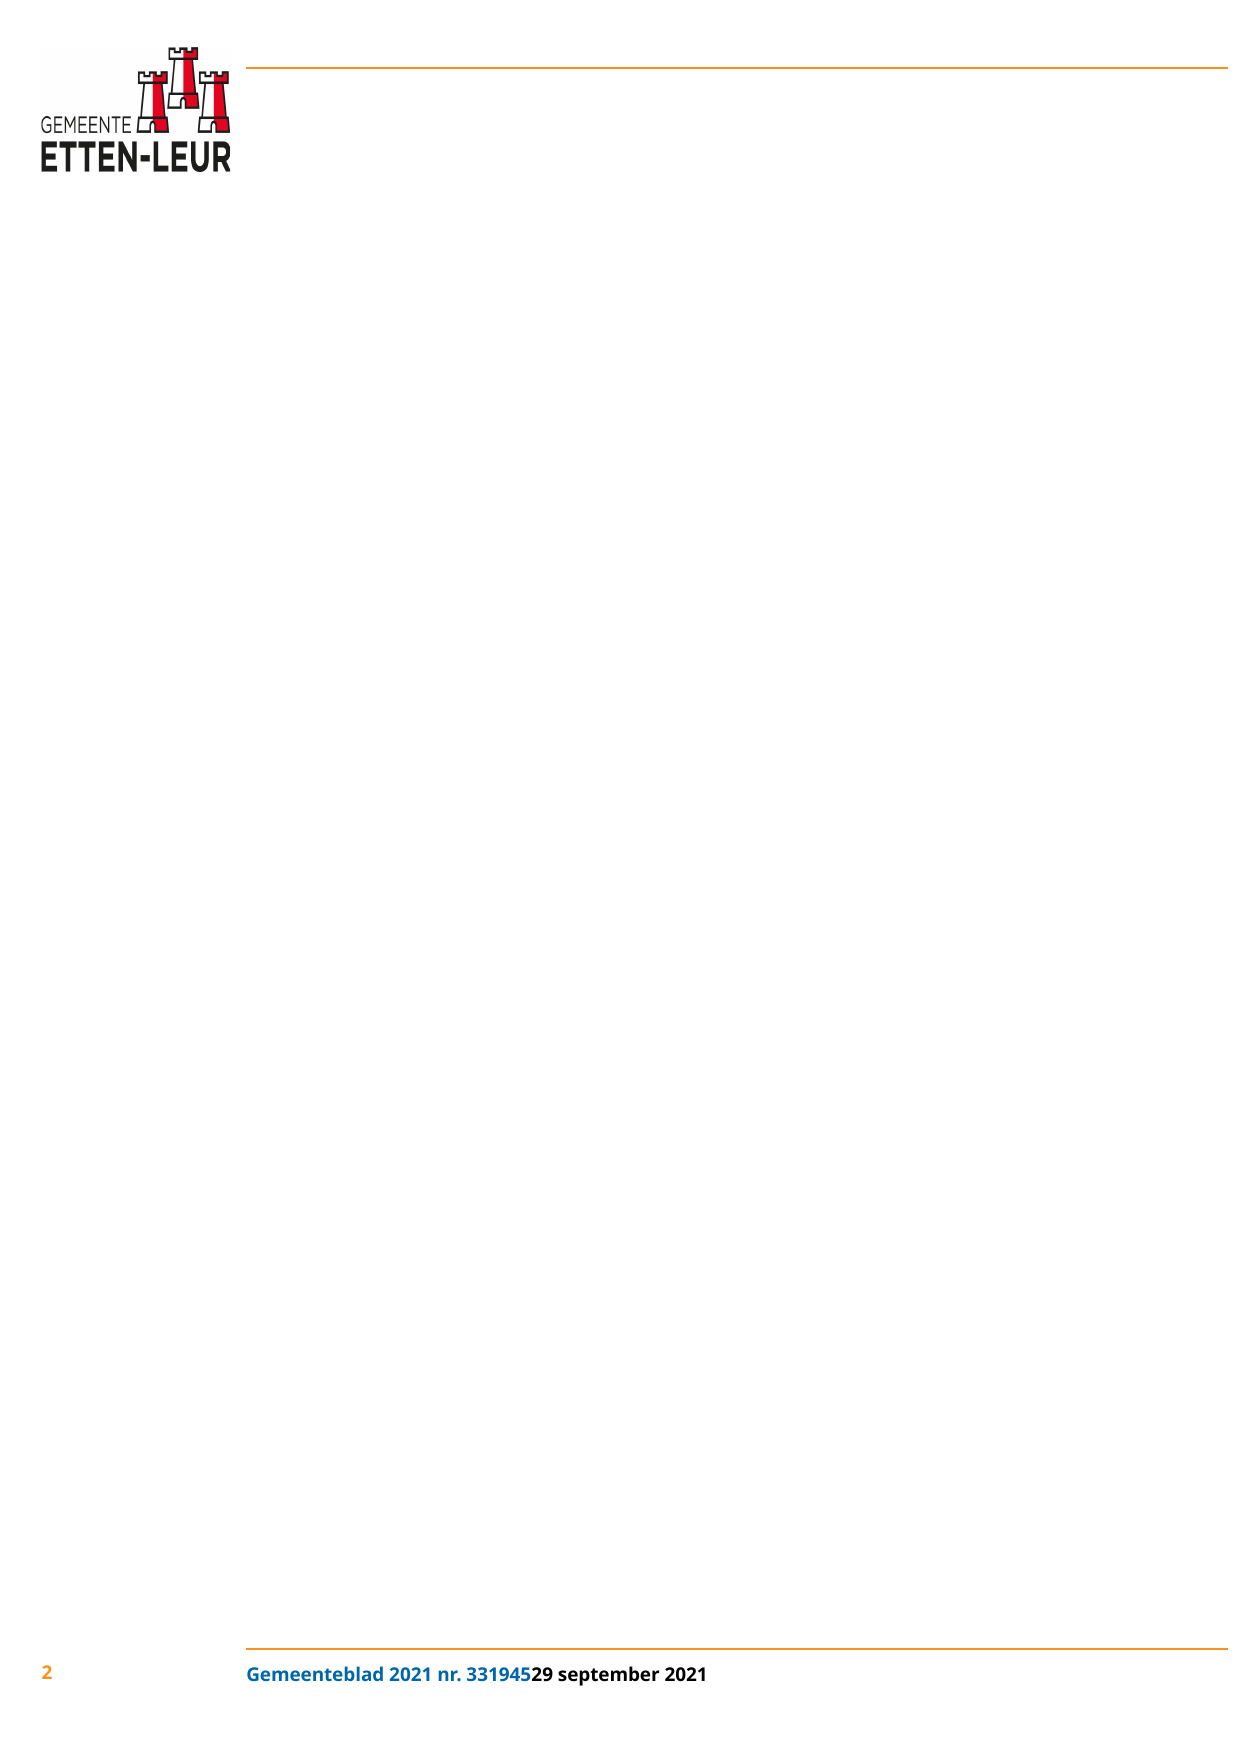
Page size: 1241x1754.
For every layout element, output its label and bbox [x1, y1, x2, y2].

picture [41, 47, 231, 172]
